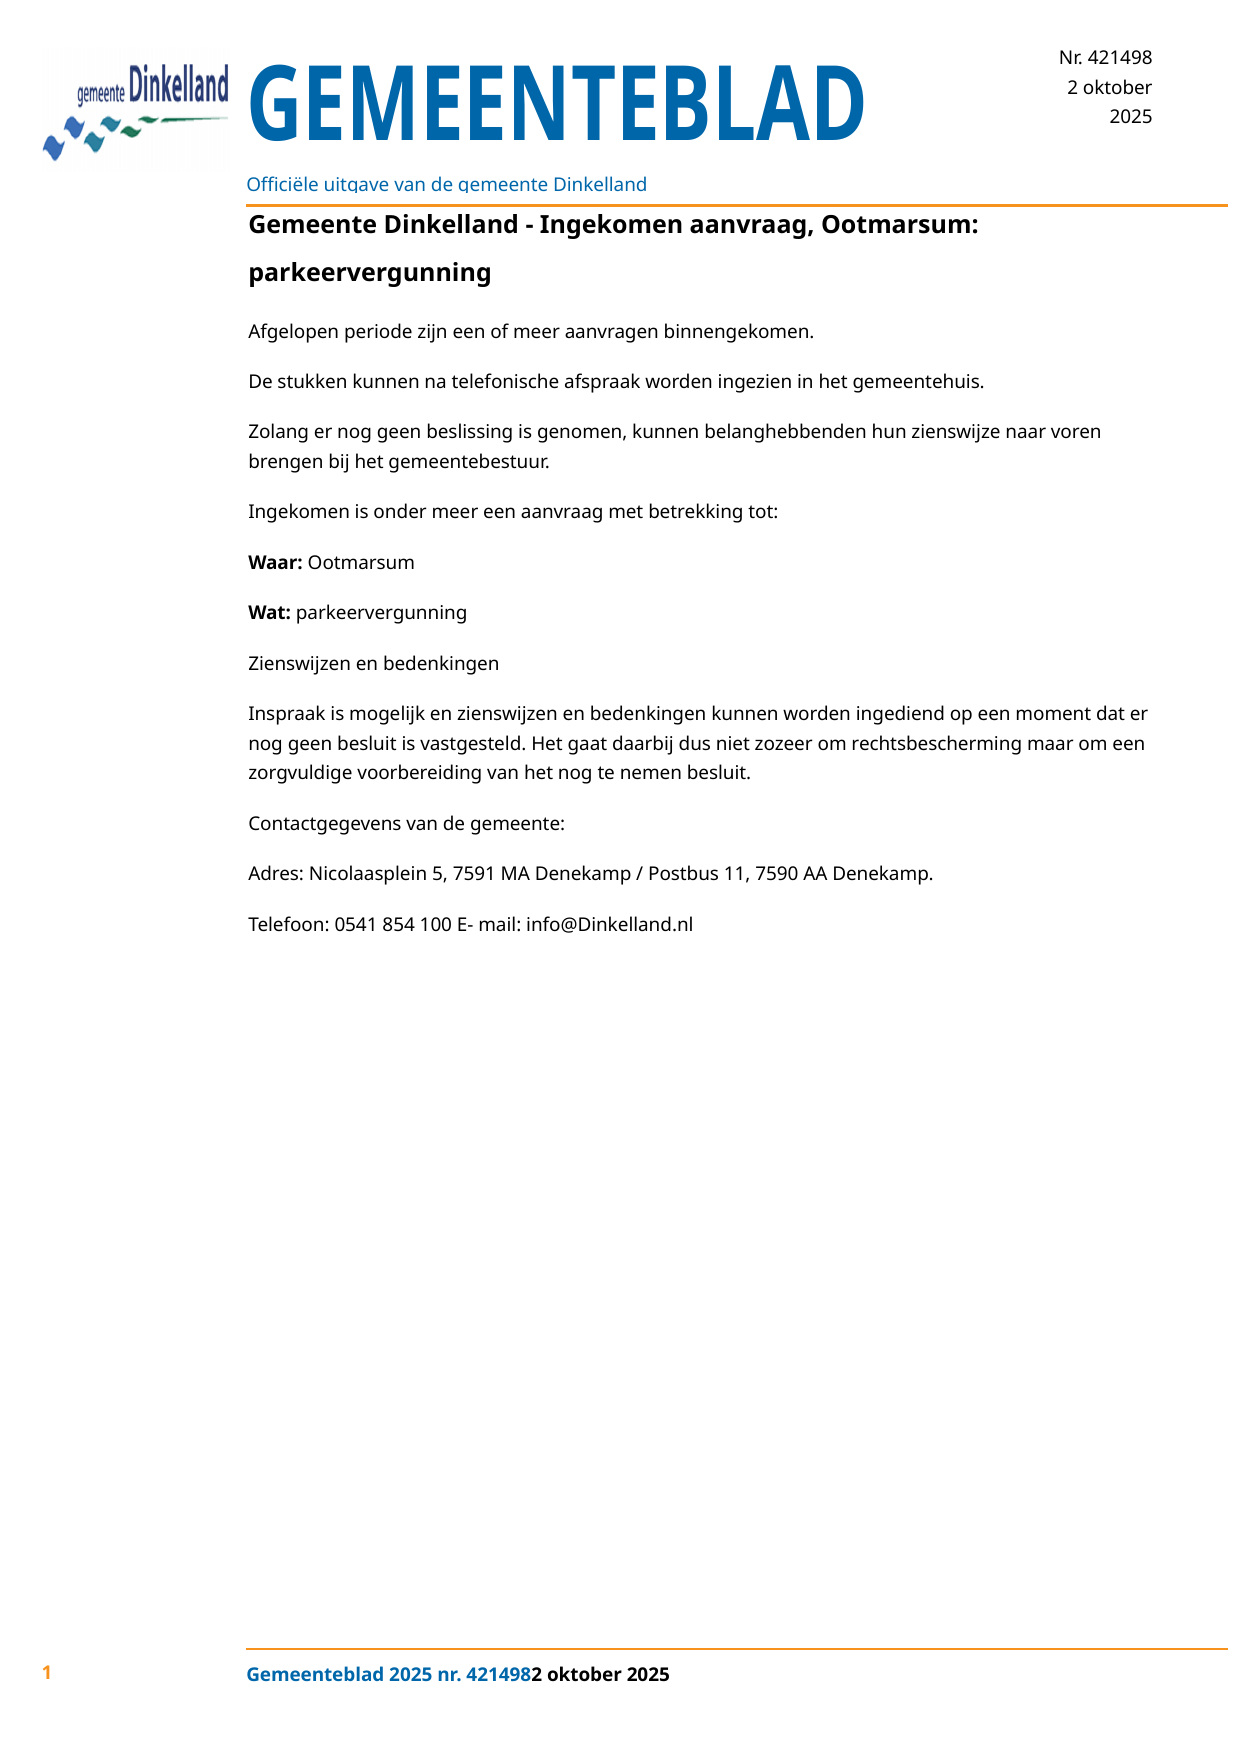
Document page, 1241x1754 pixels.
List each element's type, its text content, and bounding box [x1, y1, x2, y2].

text Zolang er nog geen beslissing is genomen, kunnen belanghebbenden hun zienswijze naar voren brengen bij het gemeentebestuur. [248, 419, 1152, 474]
text Ingekomen is onder meer een aanvraag met betrekking tot: [248, 499, 1152, 524]
text Telefoon: 0541 854 100 E- mail: info@Dinkelland.nl [248, 911, 1152, 937]
text De stukken kunnen na telefonische afspraak worden ingezien in het gemeentehuis. [248, 368, 1152, 394]
text Wat: parkeervergunning [248, 599, 1152, 625]
text Contactgegevens van de gemeente: [248, 810, 1152, 836]
text Inspraak is mogelijk en zienswijzen en bedenkingen kunnen worden ingediend op een moment dat er nog geen besluit is vastgesteld. Het gaat daarbij dus niet zozeer om rechtsbescherming maar om een zorgvuldige voorbereiding van het nog te nemen besluit. [248, 700, 1152, 785]
text Zienswijzen en bedenkingen [248, 650, 1152, 676]
text Waar: Ootmarsum [248, 549, 1152, 575]
text Gemeente Dinkelland - Ingekomen aanvraag, Ootmarsum: parkeervergunning [248, 207, 1152, 288]
text Adres: Nicolaasplein 5, 7591 MA Denekamp / Postbus 11, 7590 AA Denekamp. [248, 860, 1152, 886]
text Afgelopen periode zijn een of meer aanvragen binnengekomen. [248, 318, 1152, 344]
picture [41, 47, 231, 172]
